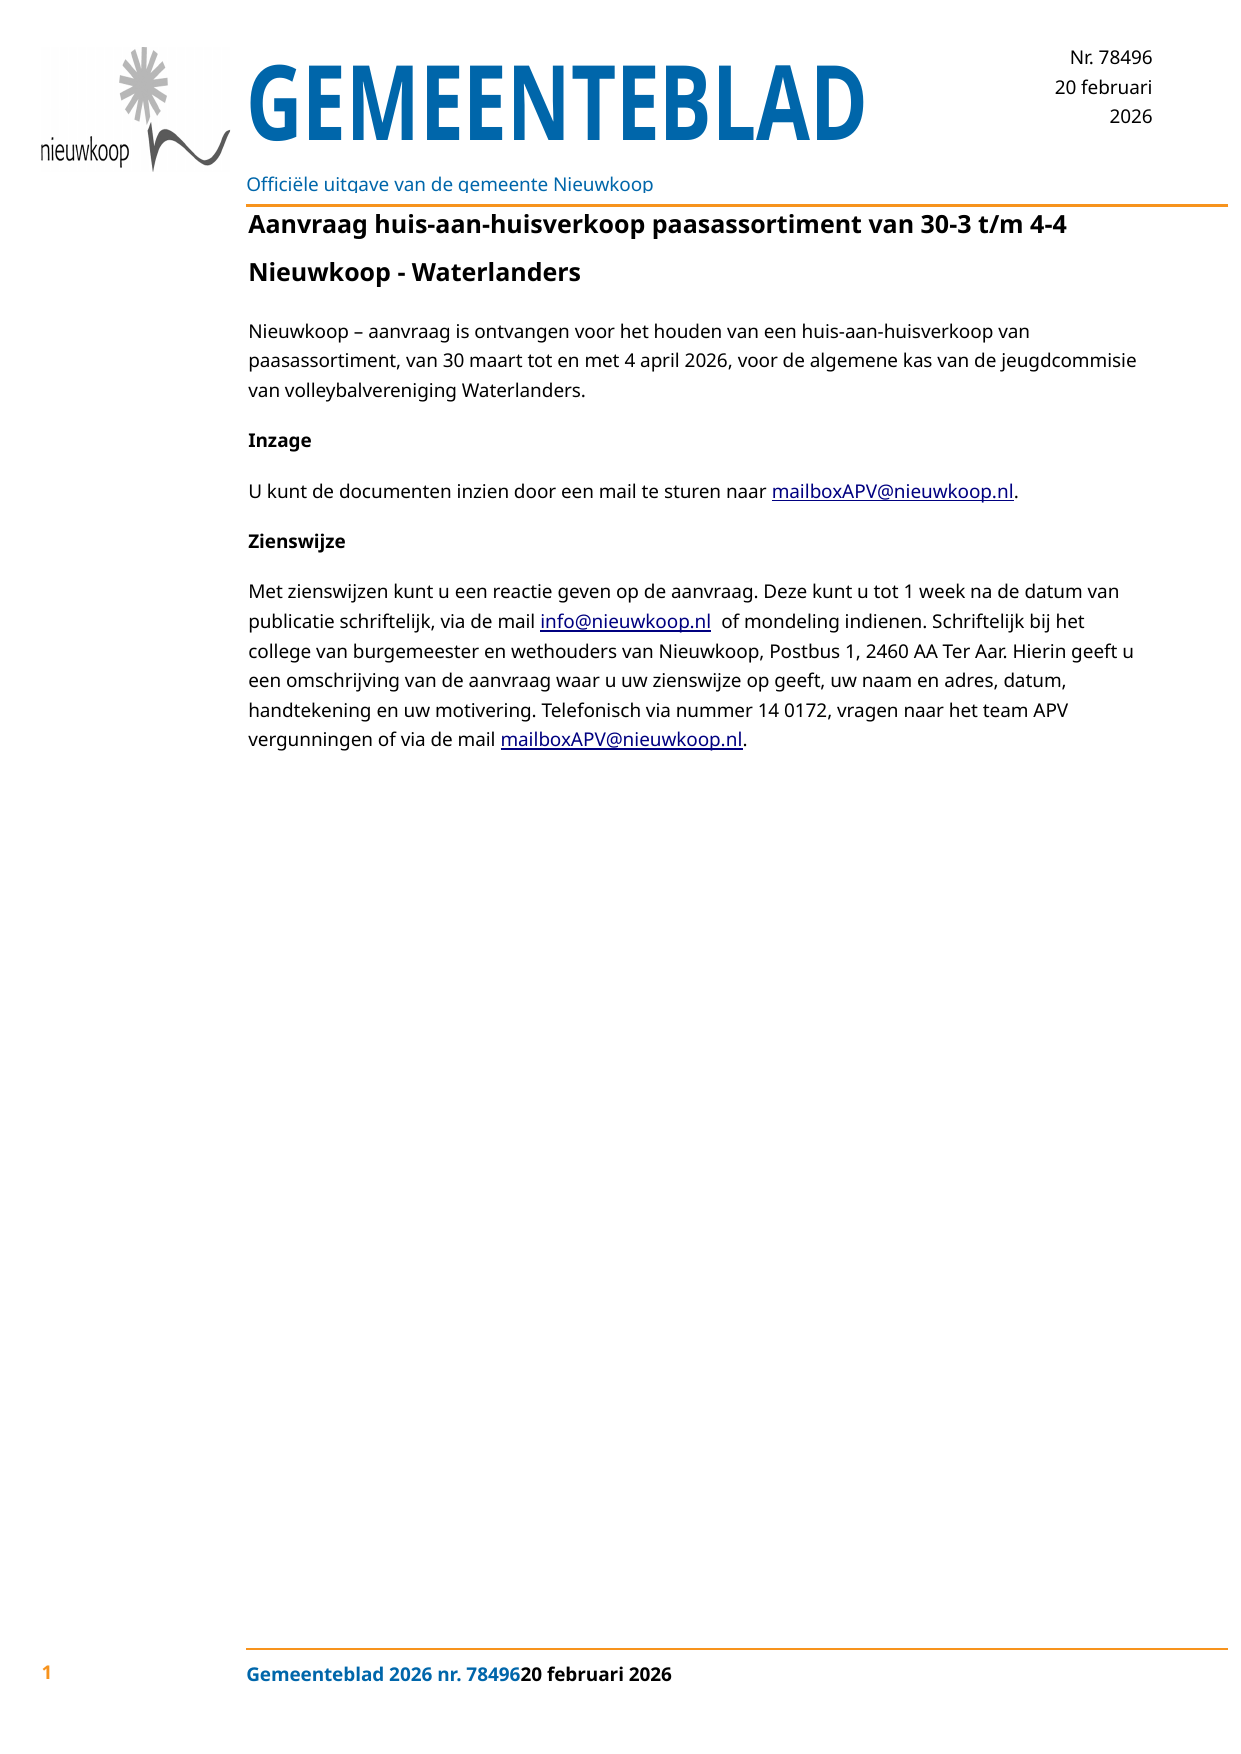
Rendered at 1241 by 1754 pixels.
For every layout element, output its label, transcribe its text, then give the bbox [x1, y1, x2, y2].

text Zienswijze [248, 528, 1152, 554]
text Inzage [248, 427, 1152, 453]
text U kunt de documenten inzien door een mail te sturen naar mailboxAPV@nieuwkoop.nl. [248, 478, 1152, 504]
text Met zienswijzen kunt u een reactie geven op de aanvraag. Deze kunt u tot 1 week na de datum van publicatie schriftelijk, via de mail info@nieuwkoop.nl of mondeling indienen. Schriftelijk bij het college van burgemeester en wethouders van Nieuwkoop, Postbus 1, 2460 AA Ter Aar. Hierin geeft u een omschrijving van de aanvraag waar u uw zienswijze op geeft, uw naam en adres, datum, handtekening en uw motivering. Telefonisch via nummer 14 0172, vragen naar het team APV vergunningen of via de mail mailboxAPV@nieuwkoop.nl. [248, 579, 1152, 752]
text Aanvraag huis-aan-huisverkoop paasassortiment van 30-3 t/m 4-4 Nieuwkoop - Waterlanders [248, 207, 1152, 288]
text Nieuwkoop – aanvraag is ontvangen voor het houden van een huis-aan-huisverkoop van paasassortiment, van 30 maart tot en met 4 april 2026, voor de algemene kas van de jeugdcommisie van volleybalvereniging Waterlanders. [248, 318, 1152, 403]
picture [41, 47, 231, 172]
